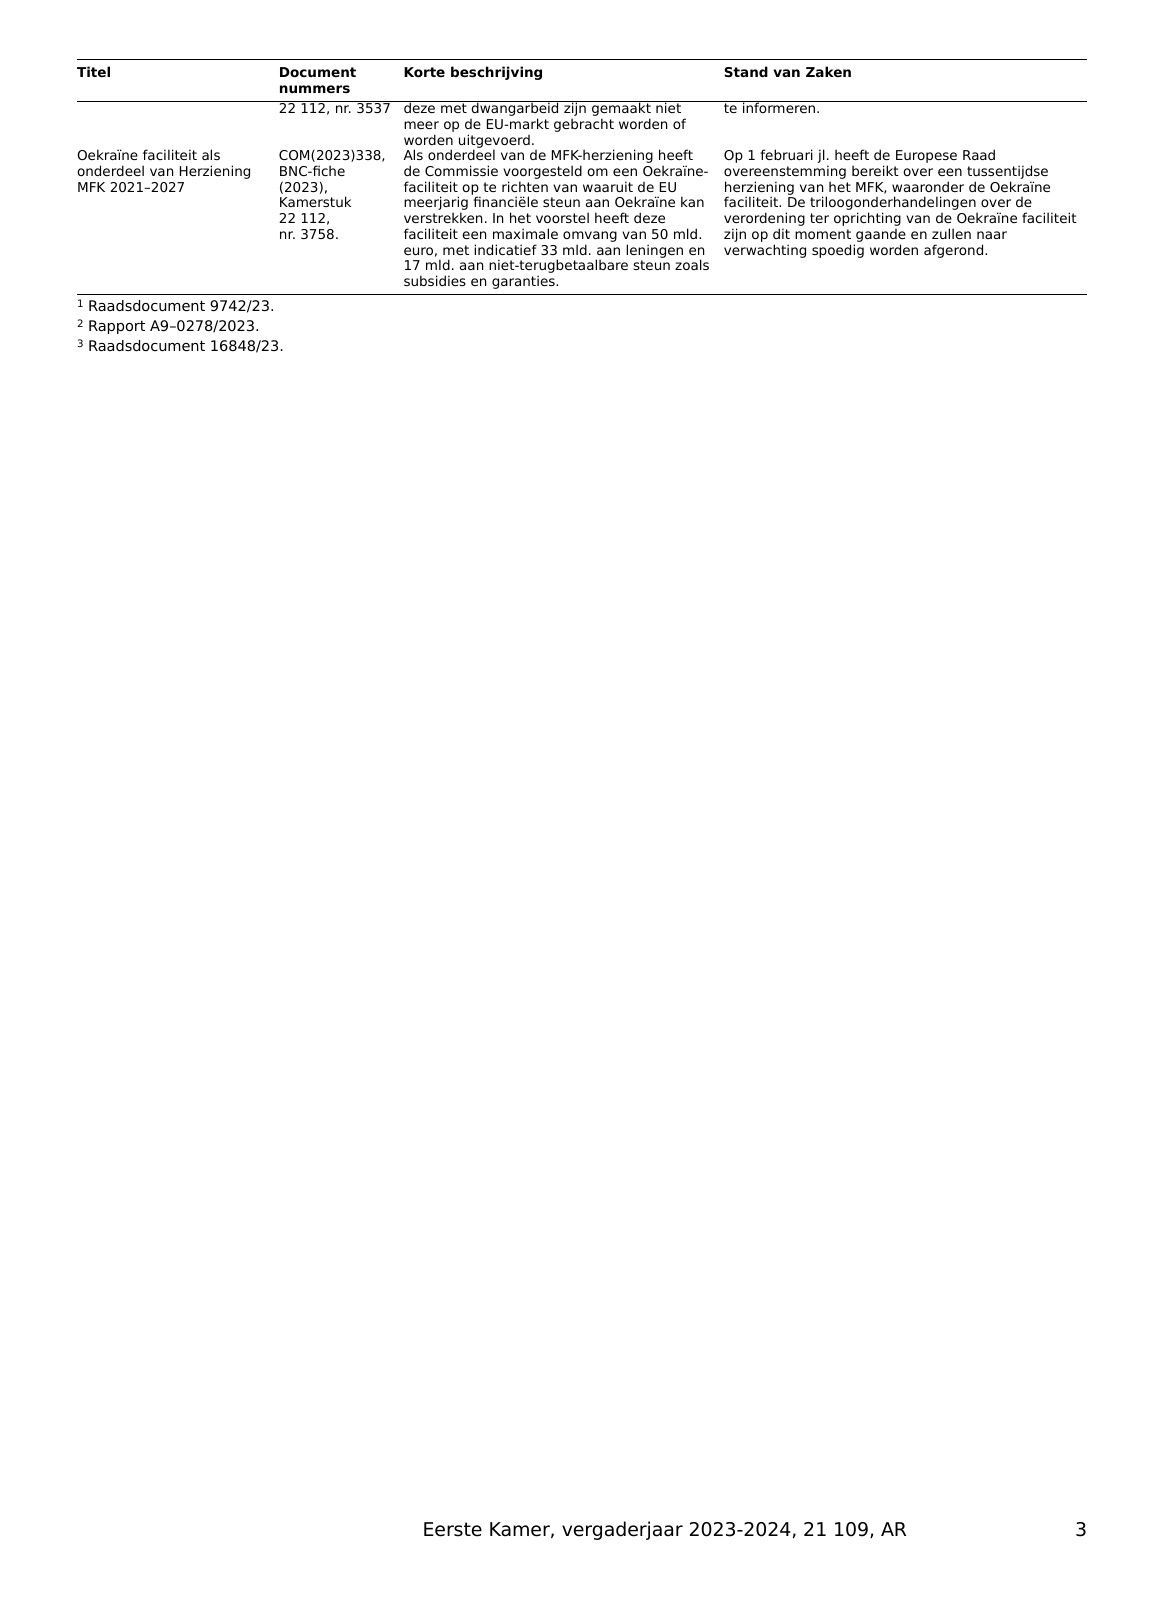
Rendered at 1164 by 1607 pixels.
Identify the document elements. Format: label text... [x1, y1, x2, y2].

table_cell te informeren. [718, 102, 1087, 148]
table_cell Als onderdeel van de MFK-herziening heeft de Commissie voorgesteld om een Oekraïne-faciliteit op te richten van waaruit de EU meerjarig financiële steun aan Oekraïne kan verstrekken. In het voorstel heeft deze faciliteit een maximale omvang van 50 mld. euro, met indicatief 33 mld. aan leningen en 17 mld. aan niet-terugbetaalbare steun zoals subsidies en garanties. [397, 148, 718, 294]
table_header Titel [77, 60, 273, 101]
table_cell [77, 102, 273, 148]
table_cell deze met dwangarbeid zijn gemaakt niet meer op de EU-markt gebracht worden of worden uitgevoerd. [397, 102, 718, 148]
table_cell 22 112, nr. 3537 [273, 102, 397, 148]
table_cell Oekraïne faciliteit als onderdeel van Herziening MFK 2021–2027 [77, 148, 273, 294]
table_cell 1 Raadsdocument 9742/23. 2 Rapport A9–0278/2023. 3 Raadsdocument 16848/23. [77, 295, 1087, 355]
table_header Stand van Zaken [718, 60, 1087, 101]
table_header Document nummers [273, 60, 397, 101]
table_header Korte beschrijving [397, 60, 718, 101]
table_cell COM(2023)338, BNC-fiche (2023), Kamerstuk 22 112, nr. 3758. [273, 148, 397, 294]
table_cell Op 1 februari jl. heeft de Europese Raad overeenstemming bereikt over een tussentijdse herziening van het MFK, waaronder de Oekraïne faciliteit. De triloogonderhandelingen over de verordening ter oprichting van de Oekraïne faciliteit zijn op dit moment gaande en zullen naar verwachting spoedig worden afgerond. [718, 148, 1087, 294]
